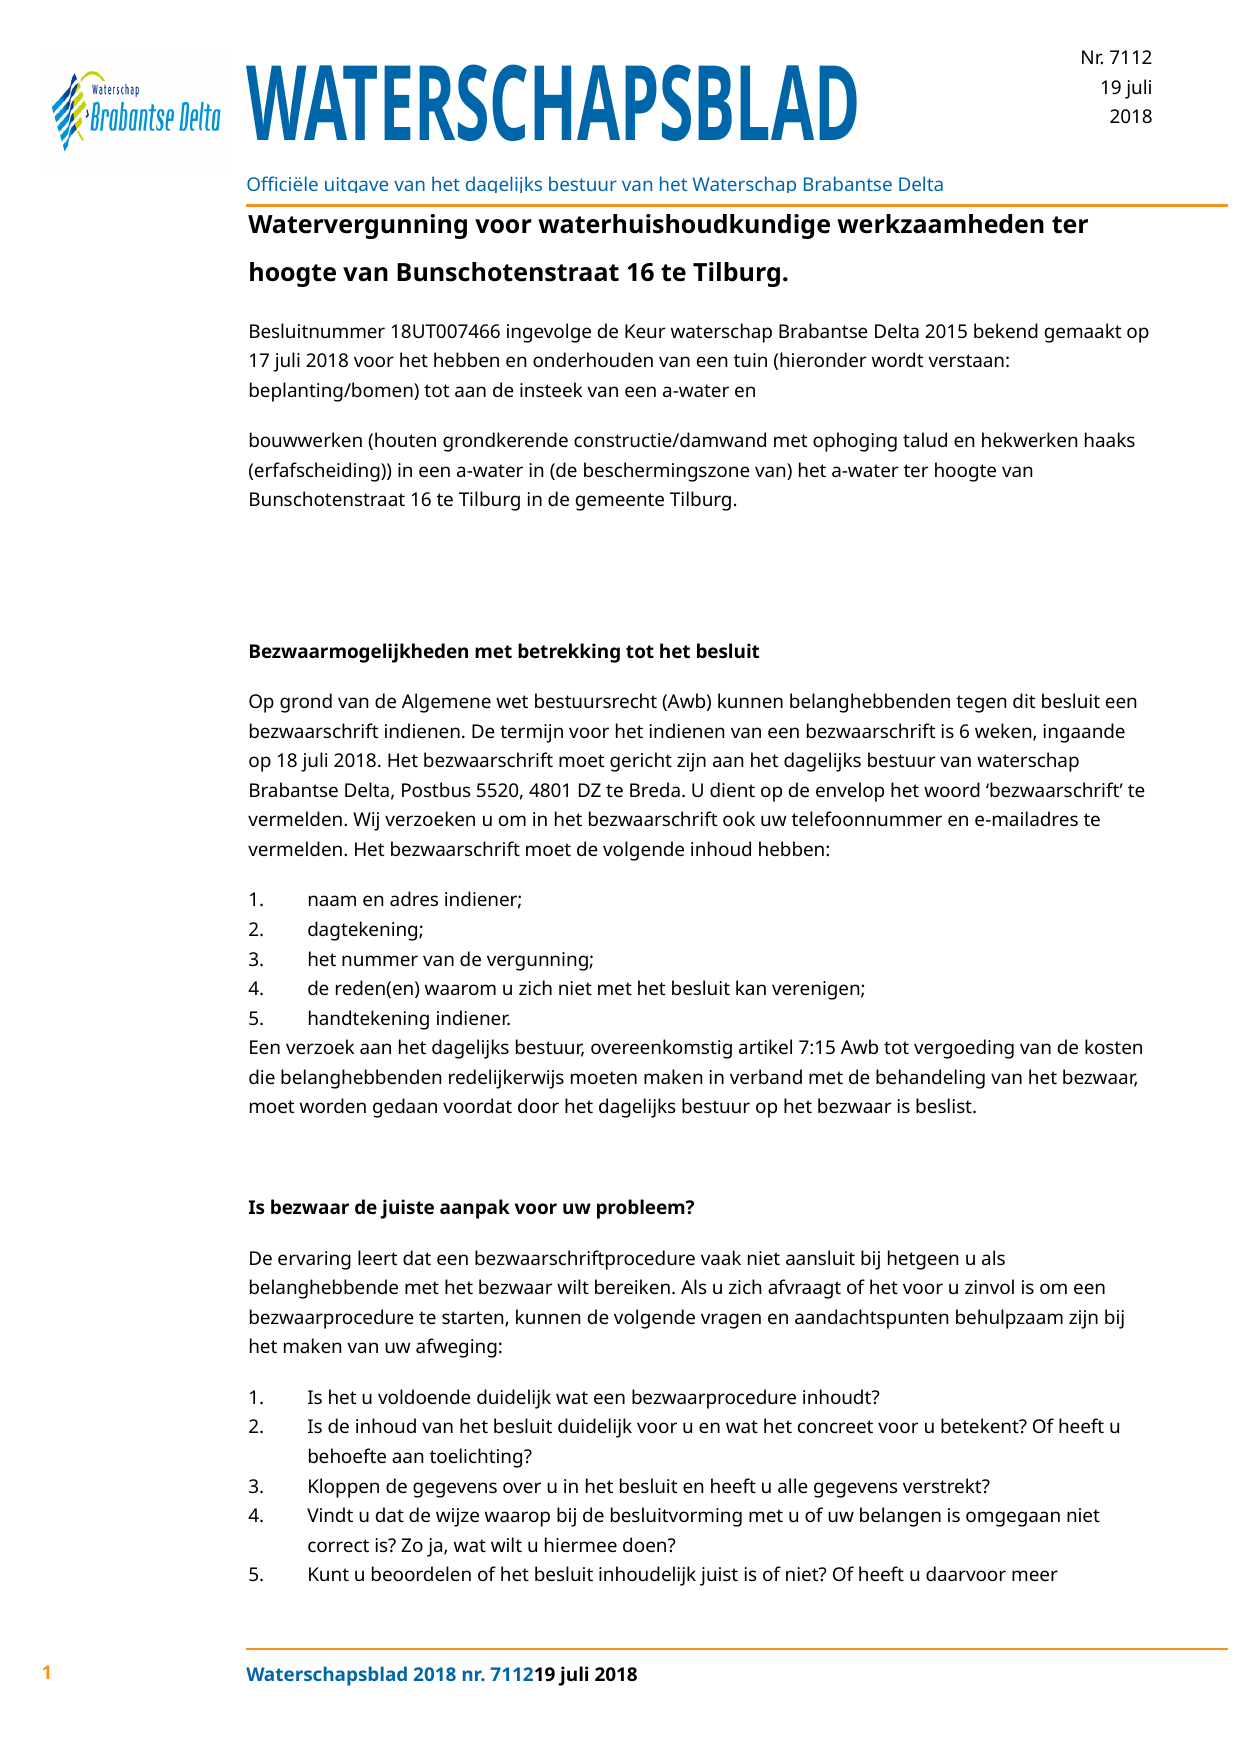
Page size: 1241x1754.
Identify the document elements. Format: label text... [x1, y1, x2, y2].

list Is de inhoud van het besluit duidelijk voor u en wat het concreet voor u betekent? Of heeft u behoefte aan toelichting? [248, 1414, 1152, 1469]
list handtekening indiener. [248, 1005, 1152, 1031]
text Bezwaarmogelijkheden met betrekking tot het besluit [248, 638, 1152, 664]
list naam en adres indiener; [248, 887, 1152, 912]
list de reden(en) waarom u zich niet met het besluit kan verenigen; [248, 975, 1152, 1001]
text Besluitnummer 18UT007466 ingevolge de Keur waterschap Brabantse Delta 2015 bekend gemaakt op 17 juli 2018 voor het hebben en onderhouden van een tuin (hieronder wordt verstaan: beplanting/bomen) tot aan de insteek van een a-water en [248, 318, 1152, 403]
text Is bezwaar de juiste aanpak voor uw probleem? [248, 1194, 1152, 1220]
list Kunt u beoordelen of het besluit inhoudelijk juist is of niet? Of heeft u daarvoor meer [248, 1562, 1152, 1587]
text Een verzoek aan het dagelijks bestuur, overeenkomstig artikel 7:15 Awb tot vergoeding van de kosten die belanghebbenden redelijkerwijs moeten maken in verband met de behandeling van het bezwaar, moet worden gedaan voordat door het dagelijks bestuur op het bezwaar is beslist. [248, 1034, 1152, 1119]
text Op grond van de Algemene wet bestuursrecht (Awb) kunnen belanghebbenden tegen dit besluit een bezwaarschrift indienen. De termijn voor het indienen van een bezwaarschrift is 6 weken, ingaande op 18 juli 2018. Het bezwaarschrift moet gericht zijn aan het dagelijks bestuur van waterschap Brabantse Delta, Postbus 5520, 4801 DZ te Breda. U dient op de envelop het woord ‘bezwaarschrift’ te vermelden. Wij verzoeken u om in het bezwaarschrift ook uw telefoonnummer en e‑mailadres te vermelden. Het bezwaarschrift moet de volgende inhoud hebben: [248, 688, 1152, 862]
text Watervergunning voor waterhuishoudkundige werkzaamheden ter hoogte van Bunschotenstraat 16 te Tilburg. [248, 207, 1152, 288]
list dagtekening; [248, 916, 1152, 942]
list het nummer van de vergunning; [248, 946, 1152, 972]
text De ervaring leert dat een bezwaarschriftprocedure vaak niet aansluit bij hetgeen u als belanghebbende met het bezwaar wilt bereiken. Als u zich afvraagt of het voor u zinvol is om een bezwaarprocedure te starten, kunnen de volgende vragen en aandachtspunten behulpzaam zijn bij het maken van uw afweging: [248, 1245, 1152, 1359]
list Is het u voldoende duidelijk wat een bezwaarprocedure inhoudt? [248, 1384, 1152, 1410]
text bouwwerken (houten grondkerende constructie/damwand met ophoging talud en hekwerken haaks (erfafscheiding)) in een a-water in (de beschermingszone van) het a-water ter hoogte van Bunschotenstraat 16 te Tilburg in de gemeente Tilburg. [248, 427, 1152, 512]
list Vindt u dat de wijze waarop bij de besluitvorming met u of uw belangen is omgegaan niet correct is? Zo ja, wat wilt u hiermee doen? [248, 1502, 1152, 1558]
picture [41, 47, 231, 172]
list Kloppen de gegevens over u in het besluit en heeft u alle gegevens verstrekt? [248, 1473, 1152, 1499]
